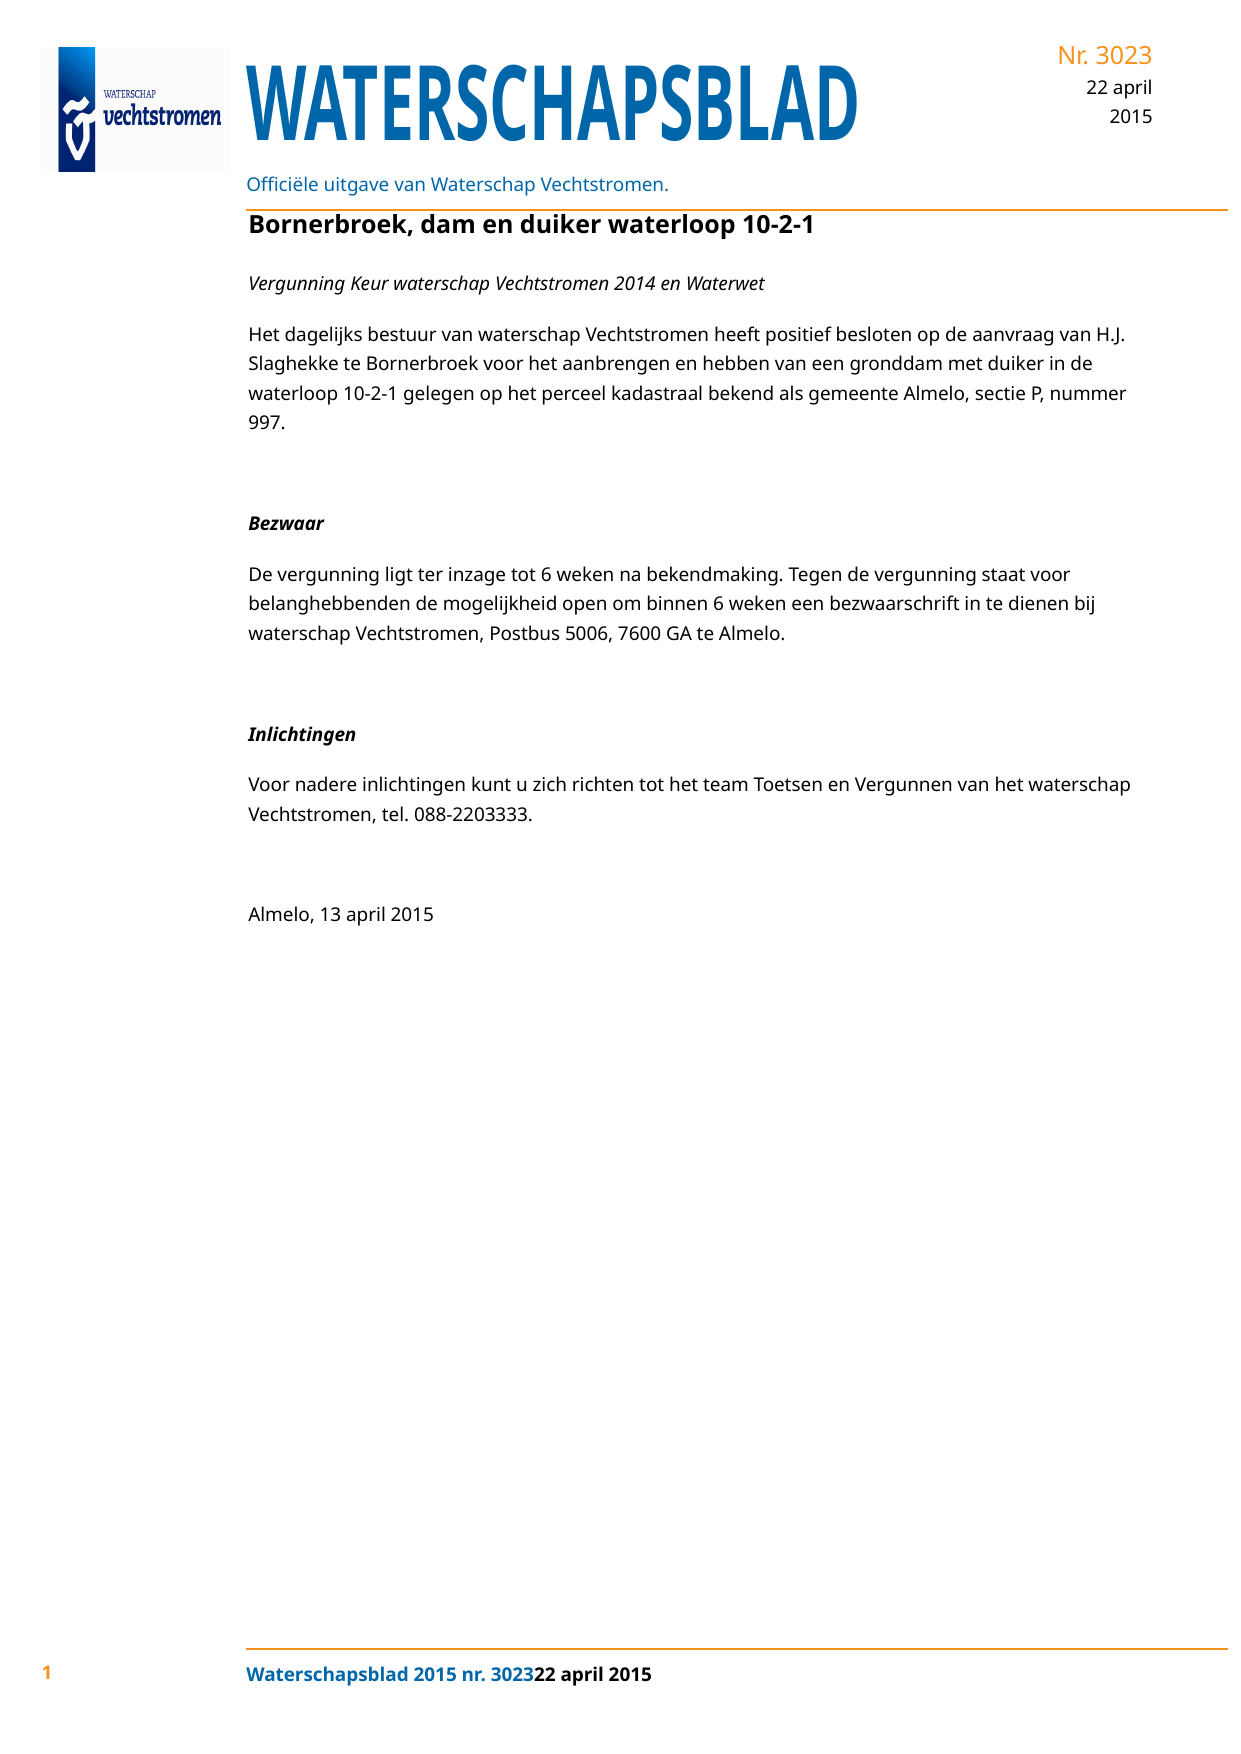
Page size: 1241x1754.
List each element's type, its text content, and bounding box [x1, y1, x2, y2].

text Het dagelijks bestuur van waterschap Vechtstromen heeft positief besloten op de aanvraag van H.J. Slaghekke te Bornerbroek voor het aanbrengen en hebben van een gronddam met duiker in de waterloop 10-2-1 gelegen op het perceel kadastraal bekend als gemeente Almelo, sectie P, nummer 997. [248, 321, 1152, 435]
picture [41, 47, 231, 172]
text Almelo, 13 april 2015 [248, 902, 1152, 927]
text De vergunning ligt ter inzage tot 6 weken na bekendmaking. Tegen de vergunning staat voor belanghebbenden de mogelijkheid open om binnen 6 weken een bezwaarschrift in te dienen bij waterschap Vechtstromen, Postbus 5006, 7600 GA te Almelo. [248, 561, 1152, 646]
text Inlichtingen [248, 721, 1152, 746]
text Bornerbroek, dam en duiker waterloop 10-2-1 [248, 211, 1152, 241]
text Vergunning Keur waterschap Vechtstromen 2014 en Waterwet [248, 270, 1152, 296]
text Bezwaar [248, 510, 1152, 536]
text Voor nadere inlichtingen kunt u zich richten tot het team Toetsen en Vergunnen van het waterschap Vechtstromen, tel. 088-2203333. [248, 771, 1152, 826]
